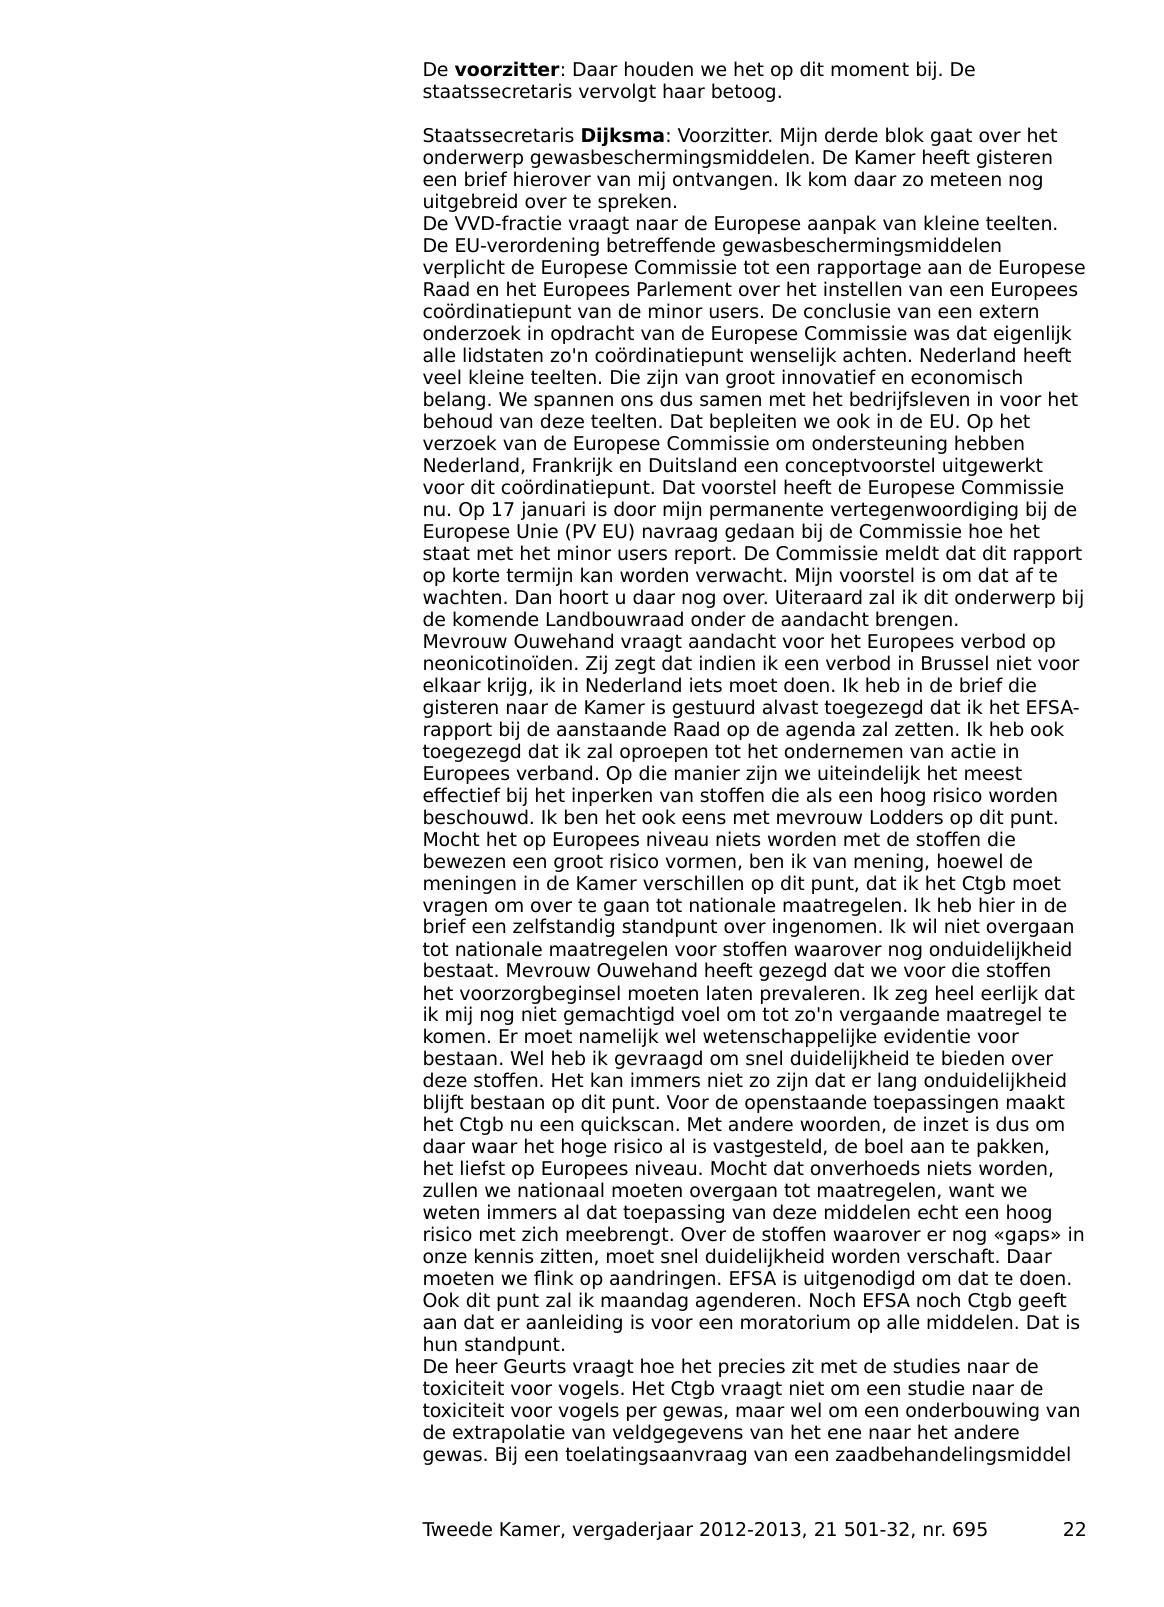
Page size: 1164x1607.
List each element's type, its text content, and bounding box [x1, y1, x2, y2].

text Mevrouw Ouwehand vraagt aandacht voor het Europees verbod op neonicotinoïden. Zij zegt dat indien ik een verbod in Brussel niet voor elkaar krijg, ik in Nederland iets moet doen. Ik heb in de brief die gisteren naar de Kamer is gestuurd alvast toegezegd dat ik het EFSA-rapport bij de aanstaande Raad op de agenda zal zetten. Ik heb ook toegezegd dat ik zal oproepen tot het ondernemen van actie in Europees verband. Op die manier zijn we uiteindelijk het meest effectief bij het inperken van stoffen die als een hoog risico worden beschouwd. Ik ben het ook eens met mevrouw Lodders op dit punt. [422, 631, 1087, 828]
text Staatssecretaris Dijksma: Voorzitter. Mijn derde blok gaat over het onderwerp gewasbeschermingsmiddelen. De Kamer heeft gisteren een brief hierover van mij ontvangen. Ik kom daar zo meteen nog uitgebreid over te spreken. [422, 125, 1087, 213]
text De heer Geurts vraagt hoe het precies zit met de studies naar de toxiciteit voor vogels. Het Ctgb vraagt niet om een studie naar de toxiciteit voor vogels per gewas, maar wel om een onderbouwing van de extrapolatie van veldgegevens van het ene naar het andere gewas. Bij een toelatingsaanvraag van een zaadbehandelingsmiddel [422, 1356, 1087, 1466]
text De voorzitter: Daar houden we het op dit moment bij. De staatssecretaris vervolgt haar betoog. [422, 59, 1087, 103]
text Mocht het op Europees niveau niets worden met de stoffen die bewezen een groot risico vormen, ben ik van mening, hoewel de meningen in de Kamer verschillen op dit punt, dat ik het Ctgb moet vragen om over te gaan tot nationale maatregelen. Ik heb hier in de brief een zelfstandig standpunt over ingenomen. Ik wil niet overgaan tot nationale maatregelen voor stoffen waarover nog onduidelijkheid bestaat. Mevrouw Ouwehand heeft gezegd dat we voor die stoffen het voorzorgbeginsel moeten laten prevaleren. Ik zeg heel eerlijk dat ik mij nog niet gemachtigd voel om tot zo'n vergaande maatregel te komen. Er moet namelijk wel wetenschappelijke evidentie voor bestaan. Wel heb ik gevraagd om snel duidelijkheid te bieden over deze stoffen. Het kan immers niet zo zijn dat er lang onduidelijkheid blijft bestaan op dit punt. Voor de openstaande toepassingen maakt het Ctgb nu een quickscan. Met andere woorden, de inzet is dus om daar waar het hoge risico al is vastgesteld, de boel aan te pakken, het liefst op Europees niveau. Mocht dat onverhoeds niets worden, zullen we nationaal moeten overgaan tot maatregelen, want we weten immers al dat toepassing van deze middelen echt een hoog risico met zich meebrengt. Over de stoffen waarover er nog «gaps» in onze kennis zitten, moet snel duidelijkheid worden verschaft. Daar moeten we flink op aandringen. EFSA is uitgenodigd om dat te doen. Ook dit punt zal ik maandag agenderen. Noch EFSA noch Ctgb geeft aan dat er aanleiding is voor een moratorium op alle middelen. Dat is hun standpunt. [422, 828, 1087, 1356]
text De VVD-fractie vraagt naar de Europese aanpak van kleine teelten. De EU-verordening betreffende gewasbeschermingsmiddelen verplicht de Europese Commissie tot een rapportage aan de Europese Raad en het Europees Parlement over het instellen van een Europees coördinatiepunt van de minor users. De conclusie van een extern onderzoek in opdracht van de Europese Commissie was dat eigenlijk alle lidstaten zo'n coördinatiepunt wenselijk achten. Nederland heeft veel kleine teelten. Die zijn van groot innovatief en economisch belang. We spannen ons dus samen met het bedrijfsleven in voor het behoud van deze teelten. Dat bepleiten we ook in de EU. Op het verzoek van de Europese Commissie om ondersteuning hebben Nederland, Frankrijk en Duitsland een conceptvoorstel uitgewerkt voor dit coördinatiepunt. Dat voorstel heeft de Europese Commissie nu. Op 17 januari is door mijn permanente vertegenwoordiging bij de Europese Unie (PV EU) navraag gedaan bij de Commissie hoe het staat met het minor users report. De Commissie meldt dat dit rapport op korte termijn kan worden verwacht. Mijn voorstel is om dat af te wachten. Dan hoort u daar nog over. Uiteraard zal ik dit onderwerp bij de komende Landbouwraad onder de aandacht brengen. [422, 213, 1087, 631]
